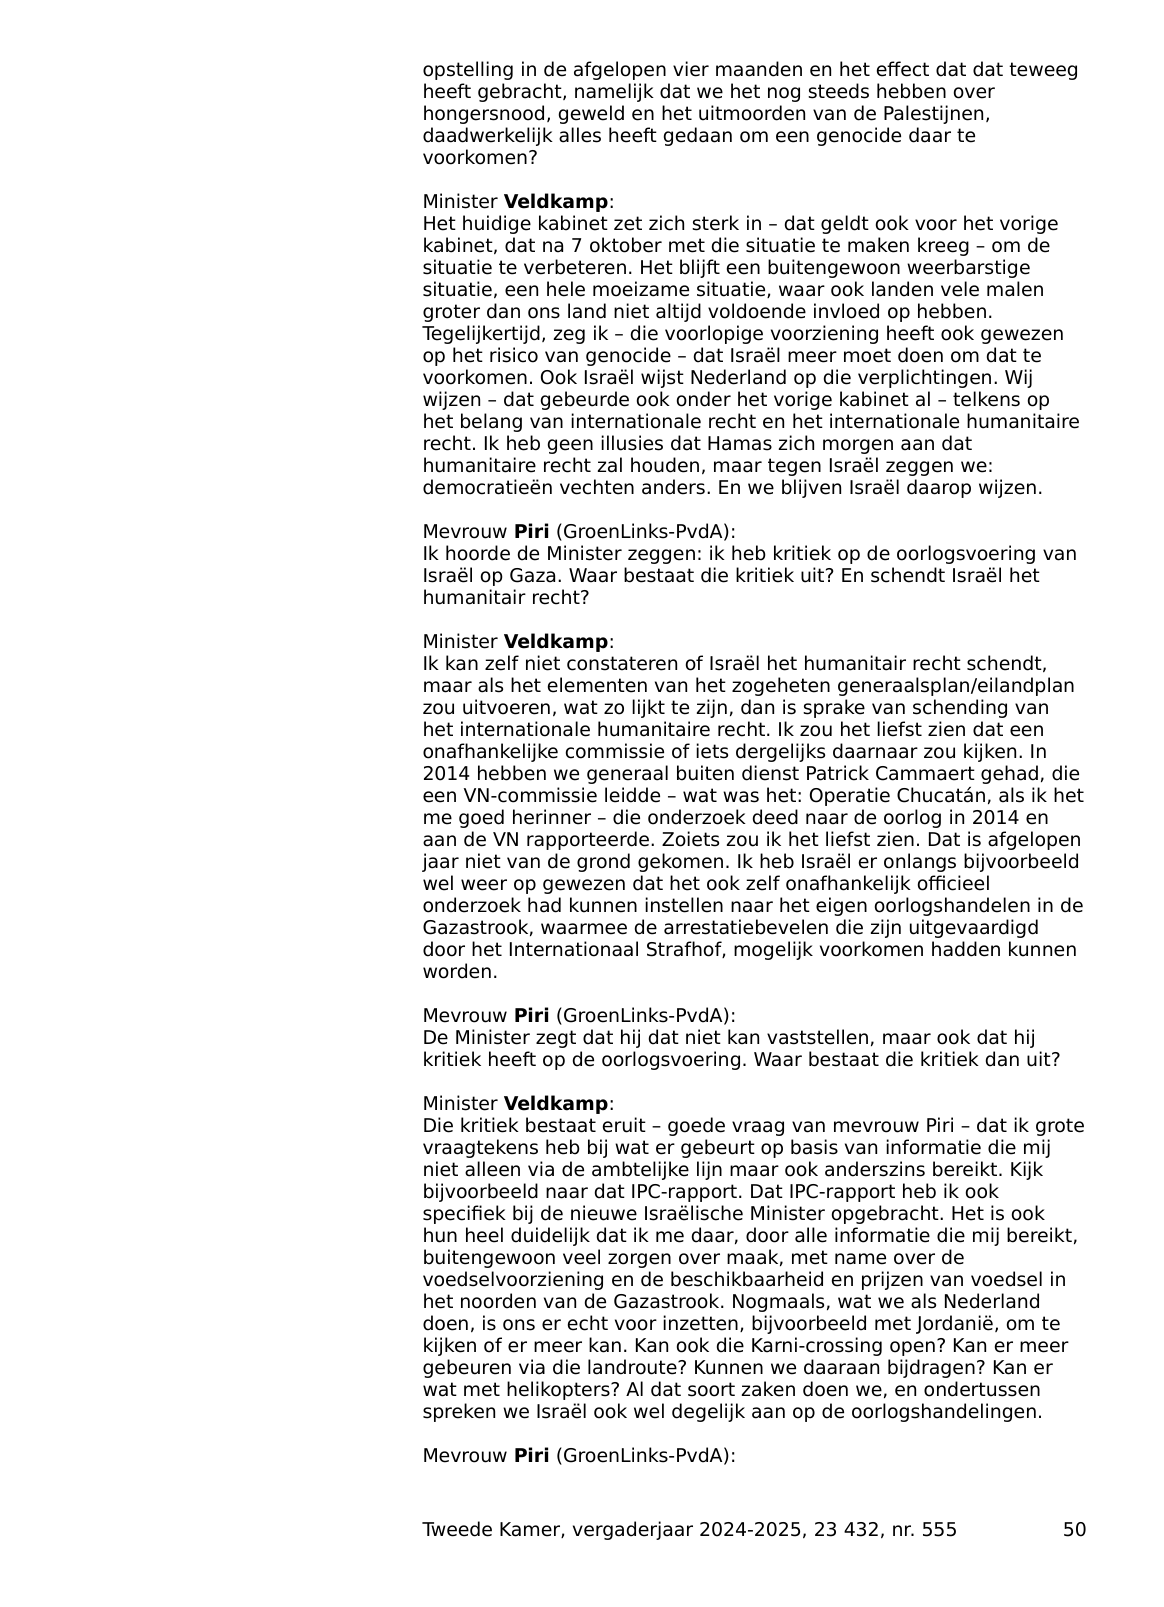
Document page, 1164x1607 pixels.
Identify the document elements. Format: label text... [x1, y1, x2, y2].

text opstelling in de afgelopen vier maanden en het effect dat dat teweeg heeft gebracht, namelijk dat we het nog steeds hebben over hongersnood, geweld en het uitmoorden van de Palestijnen, daadwerkelijk alles heeft gedaan om een genocide daar te voorkomen? [422, 59, 1087, 169]
text Ik kan zelf niet constateren of Israël het humanitair recht schendt, maar als het elementen van het zogeheten generaalsplan/eilandplan zou uitvoeren, wat zo lijkt te zijn, dan is sprake van schending van het internationale humanitaire recht. Ik zou het liefst zien dat een onafhankelijke commissie of iets dergelijks daarnaar zou kijken. In 2014 hebben we generaal buiten dienst Patrick Cammaert gehad, die een VN-commissie leidde – wat was het: Operatie Chucatán, als ik het me goed herinner – die onderzoek deed naar de oorlog in 2014 en aan de VN rapporteerde. Zoiets zou ik het liefst zien. Dat is afgelopen jaar niet van de grond gekomen. Ik heb Israël er onlangs bijvoorbeeld wel weer op gewezen dat het ook zelf onafhankelijk officieel onderzoek had kunnen instellen naar het eigen oorlogshandelen in de Gazastrook, waarmee de arrestatiebevelen die zijn uitgevaardigd door het Internationaal Strafhof, mogelijk voorkomen hadden kunnen worden. [422, 653, 1087, 983]
text Minister Veldkamp: [422, 191, 1087, 213]
text Minister Veldkamp: [422, 1093, 1087, 1115]
text Het huidige kabinet zet zich sterk in – dat geldt ook voor het vorige kabinet, dat na 7 oktober met die situatie te maken kreeg – om de situatie te verbeteren. Het blijft een buitengewoon weerbarstige situatie, een hele moeizame situatie, waar ook landen vele malen groter dan ons land niet altijd voldoende invloed op hebben. Tegelijkertijd, zeg ik – die voorlopige voorziening heeft ook gewezen op het risico van genocide – dat Israël meer moet doen om dat te voorkomen. Ook Israël wijst Nederland op die verplichtingen. Wij wijzen – dat gebeurde ook onder het vorige kabinet al – telkens op het belang van internationale recht en het internationale humanitaire recht. Ik heb geen illusies dat Hamas zich morgen aan dat humanitaire recht zal houden, maar tegen Israël zeggen we: democratieën vechten anders. En we blijven Israël daarop wijzen. [422, 213, 1087, 499]
text Die kritiek bestaat eruit – goede vraag van mevrouw Piri – dat ik grote vraagtekens heb bij wat er gebeurt op basis van informatie die mij niet alleen via de ambtelijke lijn maar ook anderszins bereikt. Kijk bijvoorbeeld naar dat IPC-rapport. Dat IPC-rapport heb ik ook specifiek bij de nieuwe Israëlische Minister opgebracht. Het is ook hun heel duidelijk dat ik me daar, door alle informatie die mij bereikt, buitengewoon veel zorgen over maak, met name over de voedselvoorziening en de beschikbaarheid en prijzen van voedsel in het noorden van de Gazastrook. Nogmaals, wat we als Nederland doen, is ons er echt voor inzetten, bijvoorbeeld met Jordanië, om te kijken of er meer kan. Kan ook die Karni-crossing open? Kan er meer gebeuren via die landroute? Kunnen we daaraan bijdragen? Kan er wat met helikopters? Al dat soort zaken doen we, en ondertussen spreken we Israël ook wel degelijk aan op de oorlogshandelingen. [422, 1115, 1087, 1423]
text De Minister zegt dat hij dat niet kan vaststellen, maar ook dat hij kritiek heeft op de oorlogsvoering. Waar bestaat die kritiek dan uit? [422, 1027, 1087, 1071]
text Mevrouw Piri (GroenLinks-PvdA): [422, 1445, 1087, 1467]
text Minister Veldkamp: [422, 631, 1087, 653]
text Ik hoorde de Minister zeggen: ik heb kritiek op de oorlogsvoering van Israël op Gaza. Waar bestaat die kritiek uit? En schendt Israël het humanitair recht? [422, 543, 1087, 609]
text Mevrouw Piri (GroenLinks-PvdA): [422, 521, 1087, 543]
text Mevrouw Piri (GroenLinks-PvdA): [422, 1005, 1087, 1027]
